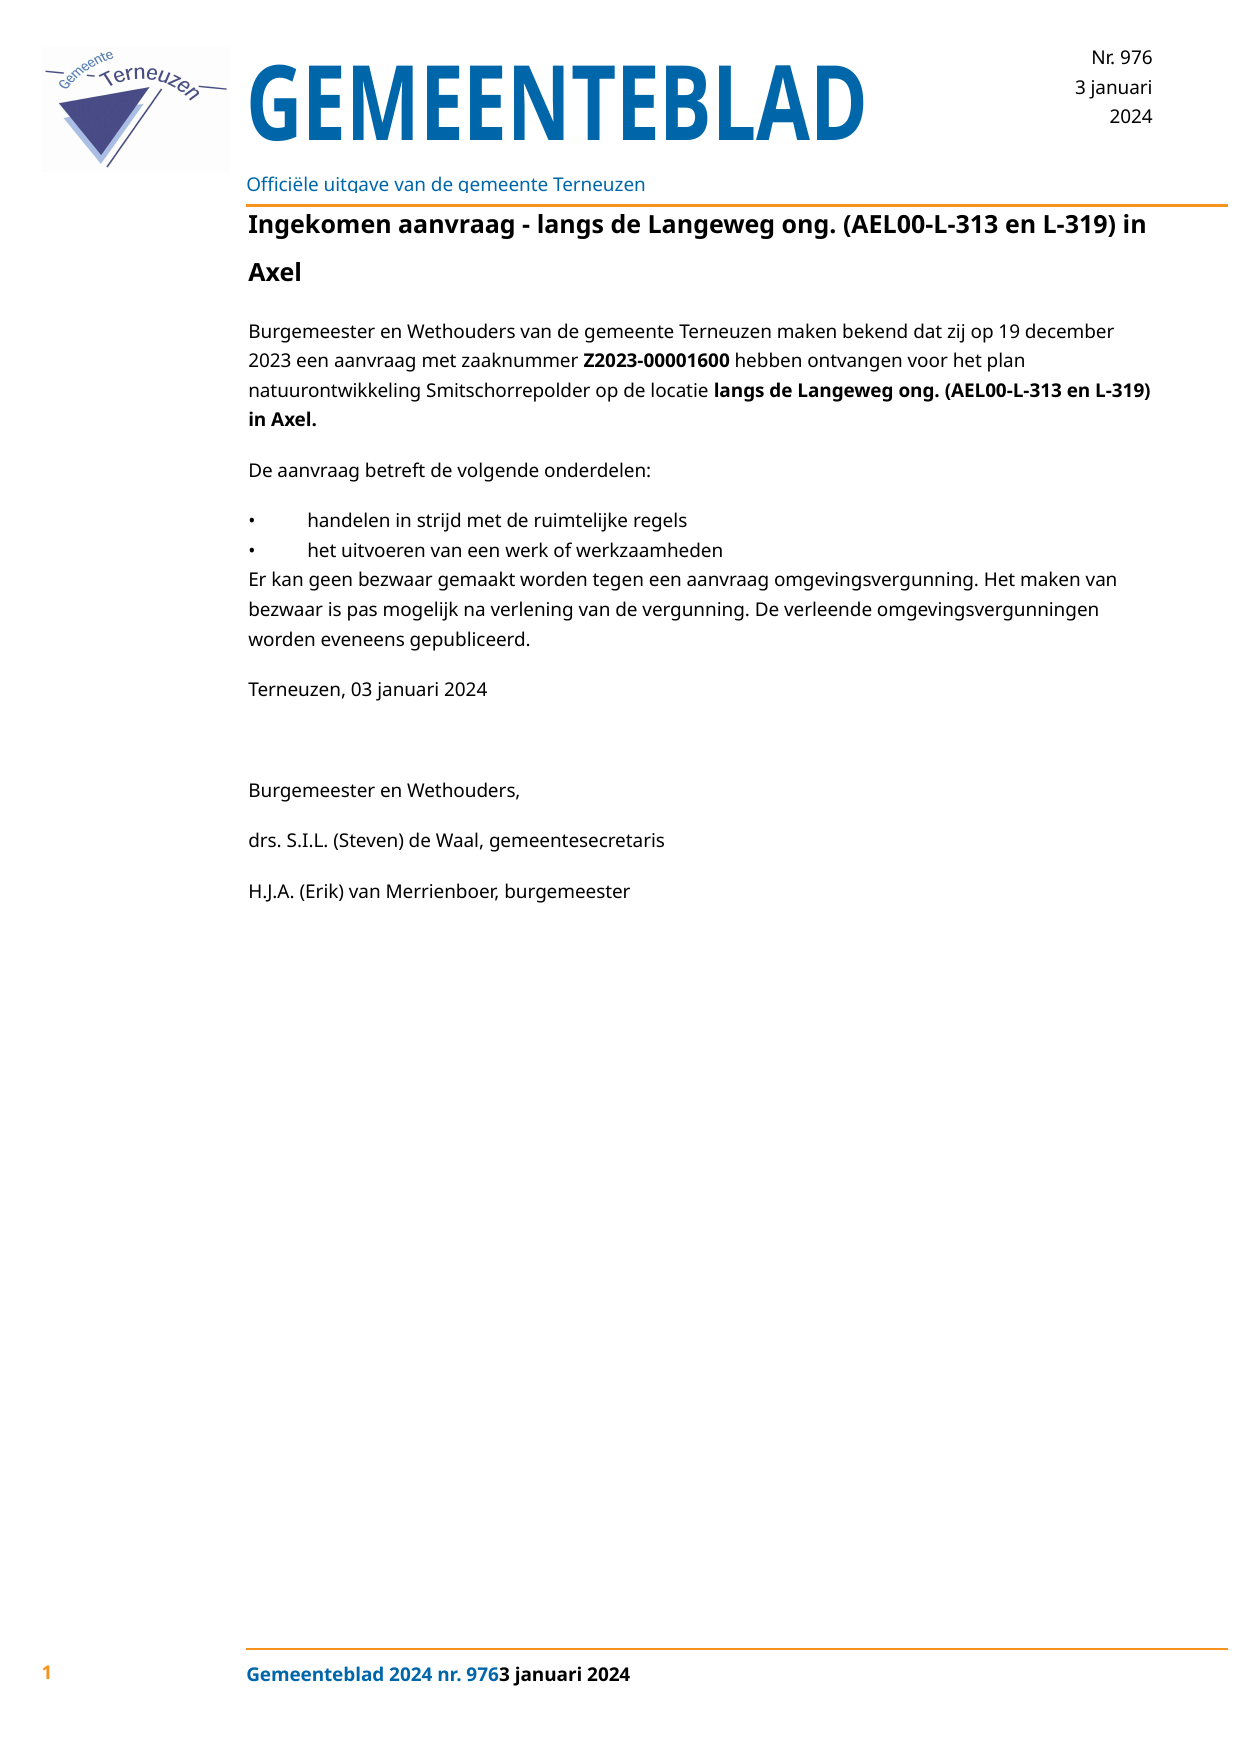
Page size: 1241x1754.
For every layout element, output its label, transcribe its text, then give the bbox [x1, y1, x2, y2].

text De aanvraag betreft de volgende onderdelen: [248, 457, 1152, 483]
text Burgemeester en Wethouders, [248, 777, 1152, 803]
text Burgemeester en Wethouders van de gemeente Terneuzen maken bekend dat zij op 19 december 2023 een aanvraag met zaaknummer Z2023-00001600 hebben ontvangen voor het plan natuurontwikkeling Smitschorrepolder op de locatie langs de Langeweg ong. (AEL00-L-313 en L-319) in Axel. [248, 318, 1152, 432]
text H.J.A. (Erik) van Merrienboer, burgemeester [248, 878, 1152, 904]
text Er kan geen bezwaar gemaakt worden tegen een aanvraag omgevingsvergunning. Het maken van bezwaar is pas mogelijk na verlening van de vergunning. De verleende omgevingsvergunningen worden eveneens gepubliceerd. [248, 567, 1152, 652]
picture [41, 47, 231, 172]
list handelen in strijd met de ruimtelijke regels [248, 507, 1152, 533]
list het uitvoeren van een werk of werkzaamheden [248, 537, 1152, 563]
text Ingekomen aanvraag - langs de Langeweg ong. (AEL00-L-313 en L-319) in Axel [248, 207, 1152, 288]
text drs. S.I.L. (Steven) de Waal, gemeentesecretaris [248, 827, 1152, 853]
text Terneuzen, 03 januari 2024 [248, 676, 1152, 702]
